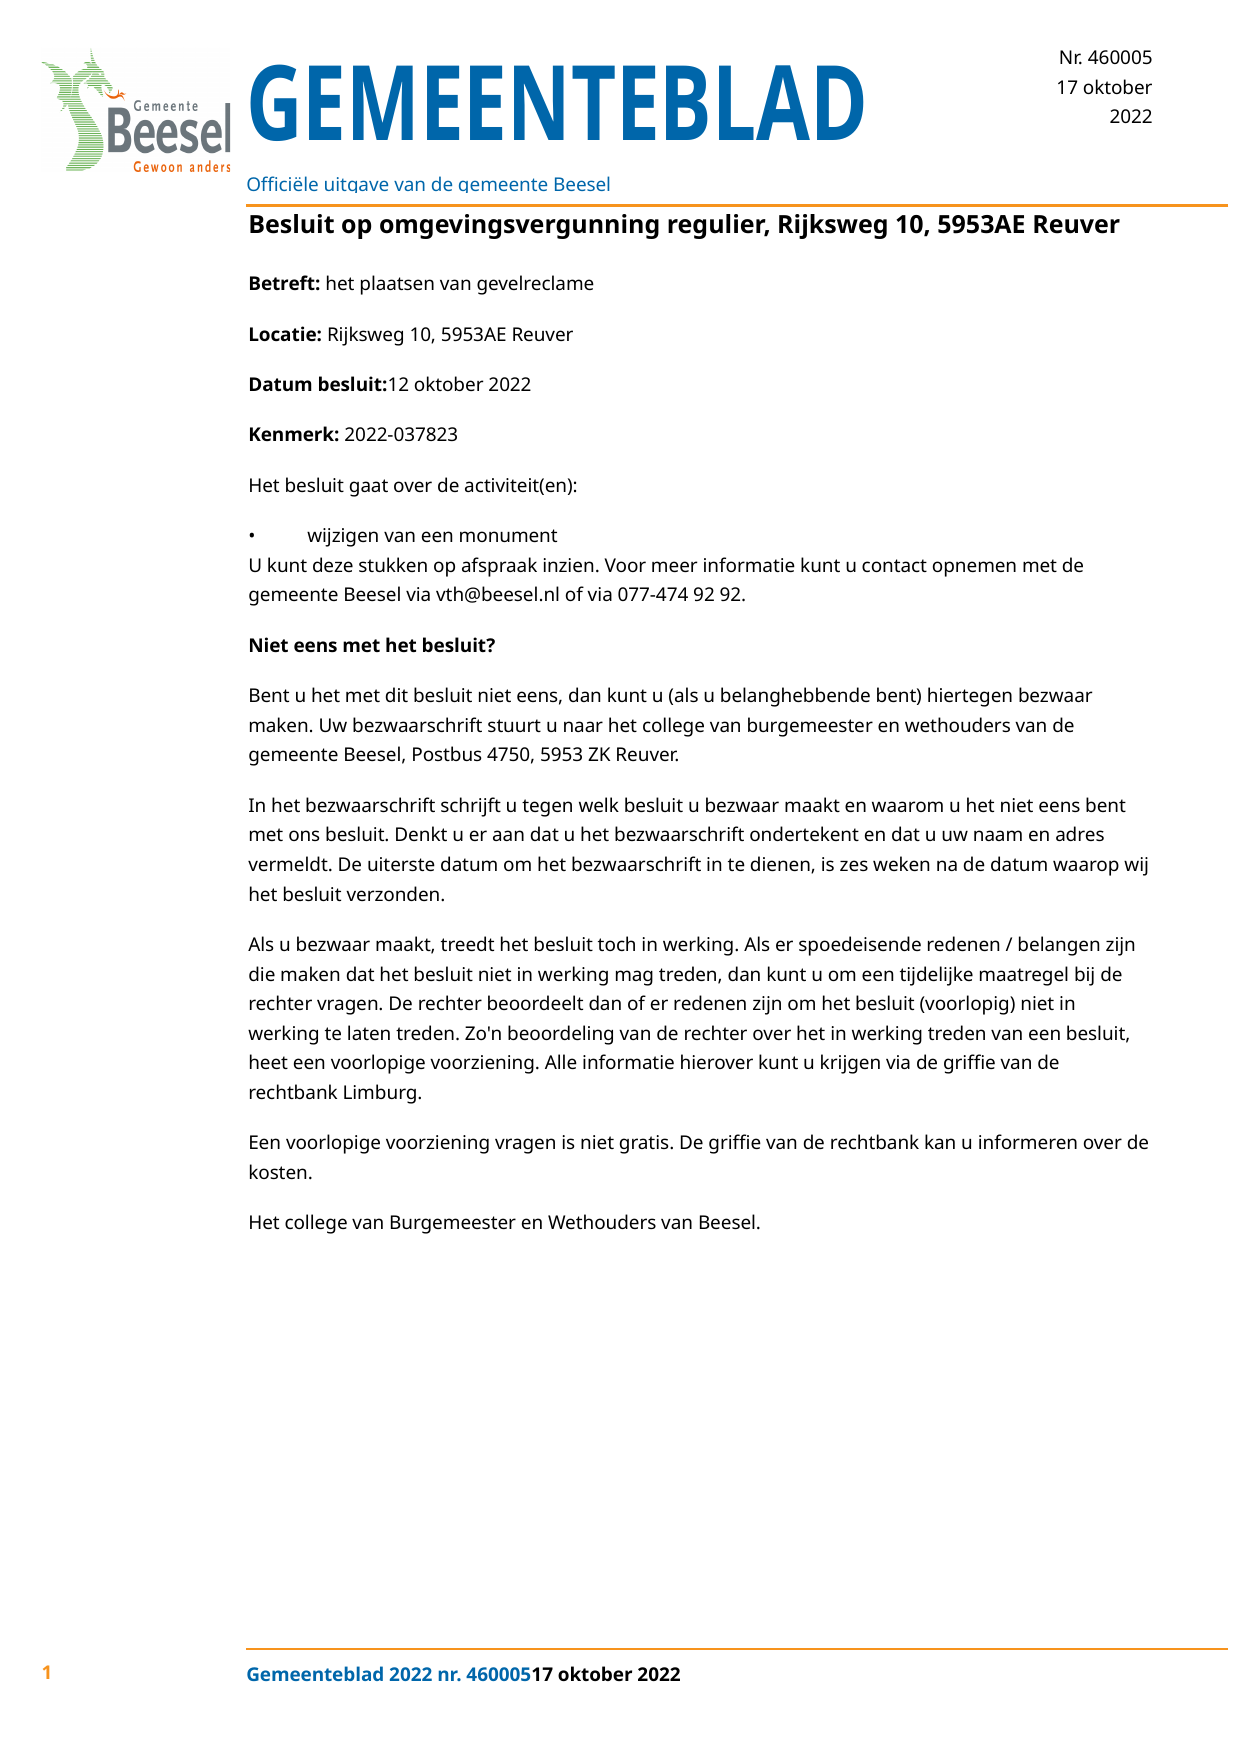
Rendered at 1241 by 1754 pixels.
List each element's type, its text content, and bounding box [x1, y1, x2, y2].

text Locatie: Rijksweg 10, 5953AE Reuver [248, 321, 1152, 346]
text Datum besluit:12 oktober 2022 [248, 371, 1152, 397]
text Het besluit gaat over de activiteit(en): [248, 472, 1152, 498]
text Bent u het met dit besluit niet eens, dan kunt u (als u belanghebbende bent) hiertegen bezwaar maken. Uw bezwaarschrift stuurt u naar het college van burgemeester en wethouders van de gemeente Beesel, Postbus 4750, 5953 ZK Reuver. [248, 682, 1152, 767]
text U kunt deze stukken op afspraak inzien. Voor meer informatie kunt u contact opnemen met de gemeente Beesel via vth@beesel.nl of via 077-474 92 92. [248, 552, 1152, 607]
list wijzigen van een monument [248, 522, 1152, 548]
text Als u bezwaar maakt, treedt het besluit toch in werking. Als er spoedeisende redenen / belangen zijn die maken dat het besluit niet in werking mag treden, dan kunt u om een tijdelijke maatregel bij de rechter vragen. De rechter beoordeelt dan of er redenen zijn om het besluit (voorlopig) niet in werking te laten treden. Zo'n beoordeling van de rechter over het in werking treden van een besluit, heet een voorlopige voorziening. Alle informatie hierover kunt u krijgen via de griffie van de rechtbank Limburg. [248, 931, 1152, 1105]
text Kenmerk: 2022-037823 [248, 422, 1152, 447]
picture [41, 47, 231, 172]
text Niet eens met het besluit? [248, 632, 1152, 658]
text Een voorlopige voorziening vragen is niet gratis. De griffie van de rechtbank kan u informeren over de kosten. [248, 1129, 1152, 1185]
text In het bezwaarschrift schrijft u tegen welk besluit u bezwaar maakt en waarom u het niet eens bent met ons besluit. Denkt u er aan dat u het bezwaarschrift ondertekent en dat u uw naam en adres vermeldt. De uiterste datum om het bezwaarschrift in te dienen, is zes weken na de datum waarop wij het besluit verzonden. [248, 792, 1152, 906]
text Besluit op omgevingsvergunning regulier, Rijksweg 10, 5953AE Reuver [248, 207, 1152, 241]
text Betreft: het plaatsen van gevelreclame [248, 270, 1152, 296]
text Het college van Burgemeester en Wethouders van Beesel. [248, 1209, 1152, 1235]
